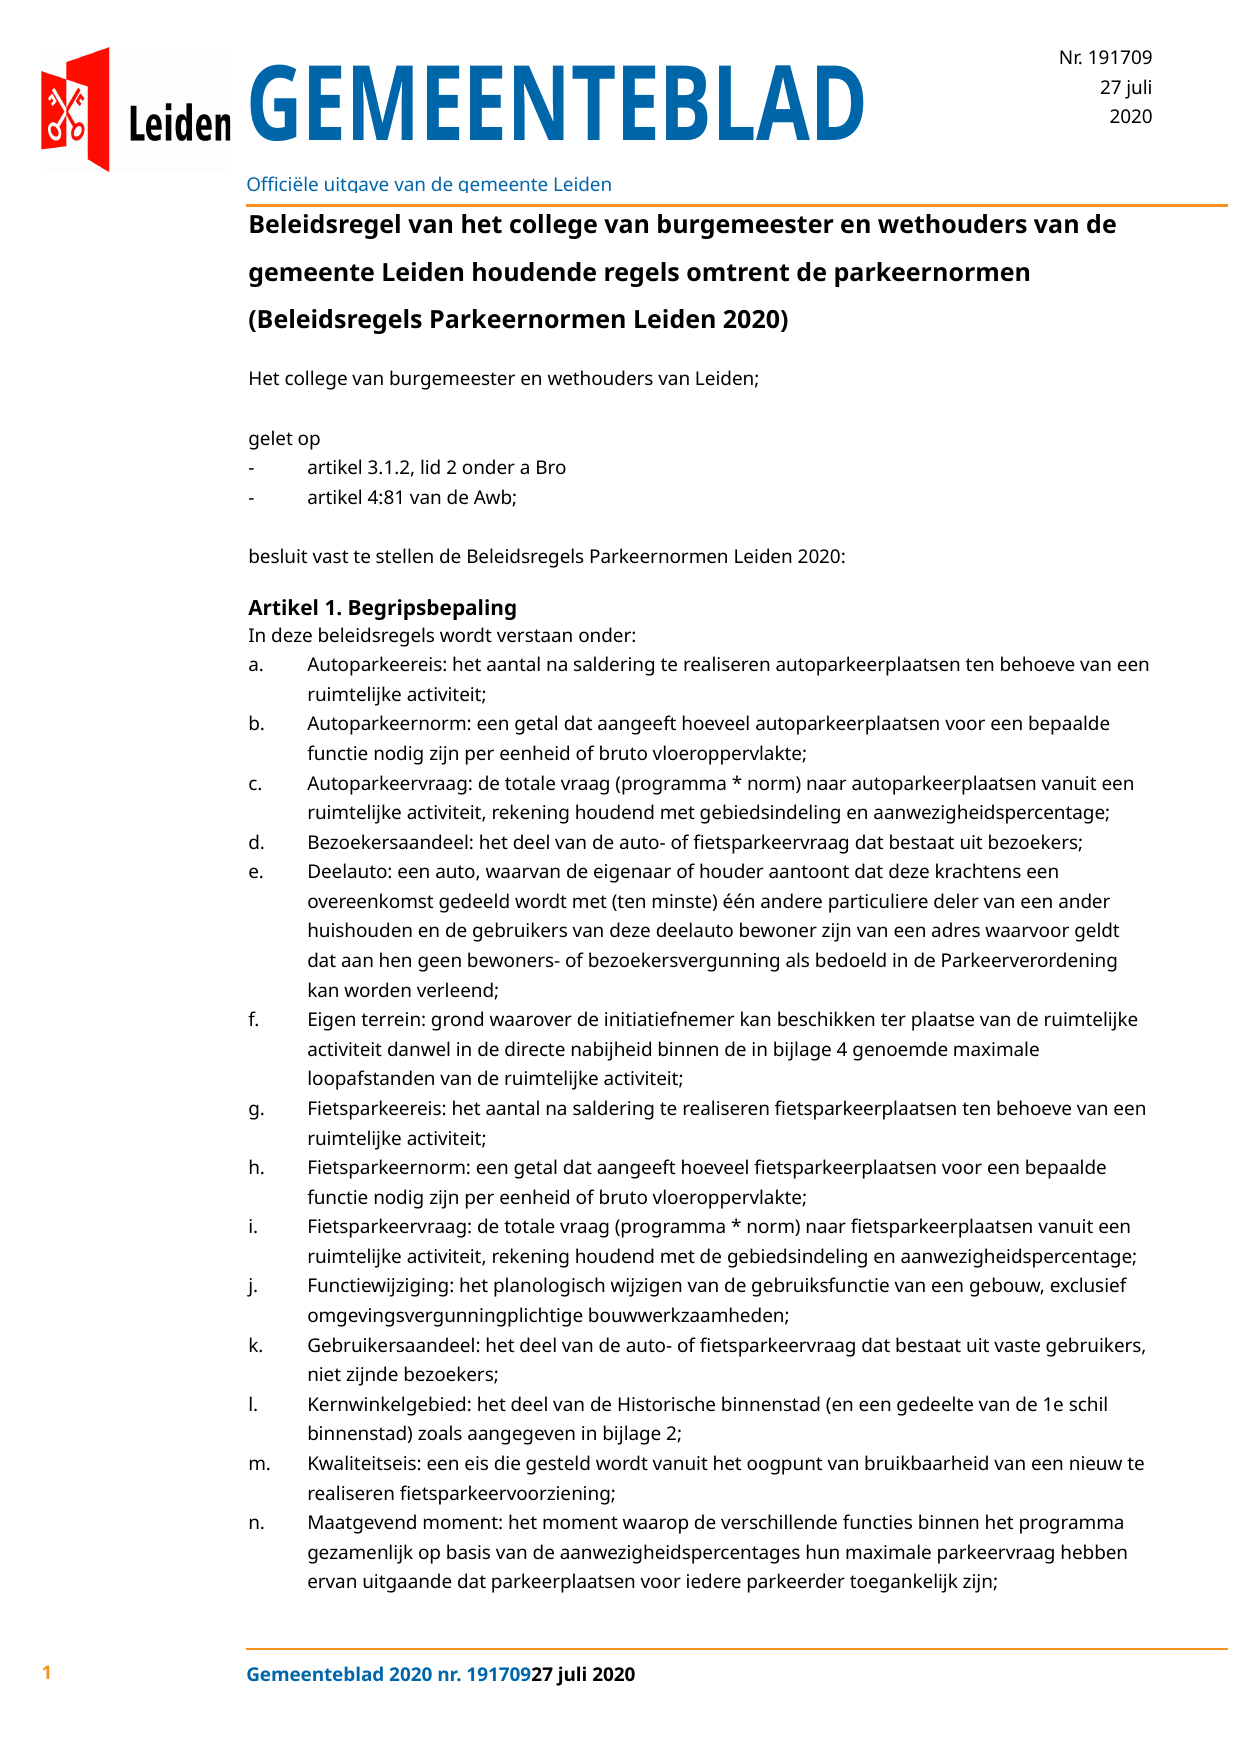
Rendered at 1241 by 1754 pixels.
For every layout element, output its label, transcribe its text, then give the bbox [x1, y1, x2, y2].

list Gebruikersaandeel: het deel van de auto- of fietsparkeervraag dat bestaat uit vaste gebruikers, niet zijnde bezoekers; [248, 1332, 1152, 1387]
list artikel 3.1.2, lid 2 onder a Bro [248, 454, 1152, 480]
list Autoparkeernorm: een getal dat aangeeft hoeveel autoparkeerplaatsen voor een bepaalde functie nodig zijn per eenheid of bruto vloeroppervlakte; [248, 711, 1152, 766]
text Beleidsregel van het college van burgemeester en wethouders van de gemeente Leiden houdende regels omtrent de parkeernormen (Beleidsregels Parkeernormen Leiden 2020) [248, 207, 1152, 336]
list Bezoekersaandeel: het deel van de auto- of fietsparkeervraag dat bestaat uit bezoekers; [248, 829, 1152, 855]
text In deze beleidsregels wordt verstaan onder: [248, 622, 1152, 648]
list Maatgevend moment: het moment waarop de verschillende functies binnen het programma gezamenlijk op basis van de aanwezigheidspercentages hun maximale parkeervraag hebben ervan uitgaande dat parkeerplaatsen voor iedere parkeerder toegankelijk zijn; [248, 1509, 1152, 1594]
text besluit vast te stellen de Beleidsregels Parkeernormen Leiden 2020: [248, 543, 1152, 569]
list Kernwinkelgebied: het deel van de Historische binnenstad (en een gedeelte van de 1e schil binnenstad) zoals aangegeven in bijlage 2; [248, 1391, 1152, 1446]
list Kwaliteitseis: een eis die gesteld wordt vanuit het oogpunt van bruikbaarheid van een nieuw te realiseren fietsparkeervoorziening; [248, 1450, 1152, 1506]
list Functiewijziging: het planologisch wijzigen van de gebruiksfunctie van een gebouw, exclusief omgevingsvergunningplichtige bouwwerkzaamheden; [248, 1273, 1152, 1328]
picture [41, 47, 231, 172]
text gelet op [248, 425, 1152, 450]
list Autoparkeervraag: de totale vraag (programma * norm) naar autoparkeerplaatsen vanuit een ruimtelijke activiteit, rekening houdend met gebiedsindeling en aanwezigheidspercentage; [248, 770, 1152, 825]
text Het college van burgemeester en wethouders van Leiden; [248, 366, 1152, 391]
list Fietsparkeereis: het aantal na saldering te realiseren fietsparkeerplaatsen ten behoeve van een ruimtelijke activiteit; [248, 1095, 1152, 1151]
list Fietsparkeervraag: de totale vraag (programma * norm) naar fietsparkeerplaatsen vanuit een ruimtelijke activiteit, rekening houdend met de gebiedsindeling en aanwezigheidspercentage; [248, 1213, 1152, 1269]
list Eigen terrein: grond waarover de initiatiefnemer kan beschikken ter plaatse van de ruimtelijke activiteit danwel in de directe nabijheid binnen de in bijlage 4 genoemde maximale loopafstanden van de ruimtelijke activiteit; [248, 1006, 1152, 1091]
text Artikel 1. Begripsbepaling [248, 593, 1152, 622]
list Fietsparkeernorm: een getal dat aangeeft hoeveel fietsparkeerplaatsen voor een bepaalde functie nodig zijn per eenheid of bruto vloeroppervlakte; [248, 1154, 1152, 1210]
list Autoparkeereis: het aantal na saldering te realiseren autoparkeerplaatsen ten behoeve van een ruimtelijke activiteit; [248, 651, 1152, 707]
list Deelauto: een auto, waarvan de eigenaar of houder aantoont dat deze krachtens een overeenkomst gedeeld wordt met (ten minste) één andere particuliere deler van een ander huishouden en de gebruikers van deze deelauto bewoner zijn van een adres waarvoor geldt dat aan hen geen bewoners- of bezoekersvergunning als bedoeld in de Parkeerverordening kan worden verleend; [248, 858, 1152, 1003]
list artikel 4:81 van de Awb; [248, 484, 1152, 509]
